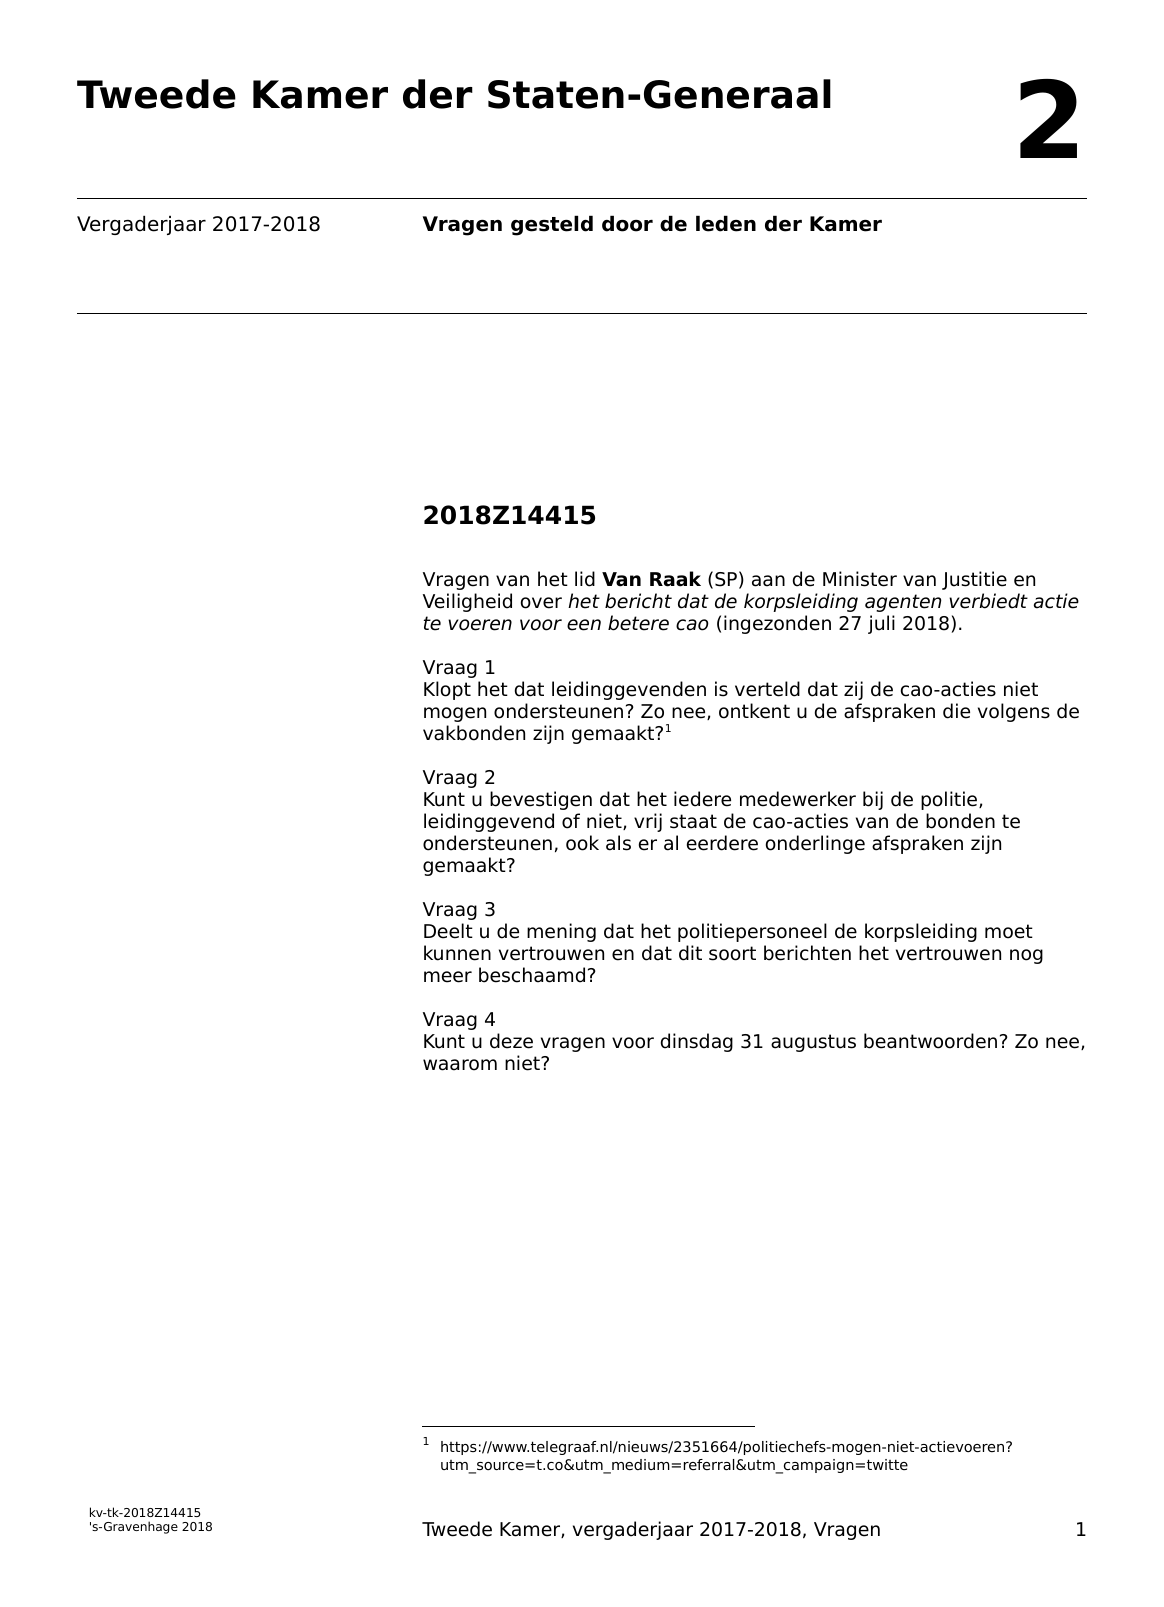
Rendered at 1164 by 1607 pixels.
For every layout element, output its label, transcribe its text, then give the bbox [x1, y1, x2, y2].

text Kunt u deze vragen voor dinsdag 31 augustus beantwoorden? Zo nee, waarom niet? [422, 1031, 1087, 1075]
text https://www.telegraaf.nl/nieuws/2351664/politiechefs-mogen-niet-actievoeren?utm_source=t.co&utm_medium=referral&utm_campaign=twitte [422, 1435, 1087, 1474]
table_header 2 [886, 59, 1087, 198]
text Klopt het dat leidinggevenden is verteld dat zij de cao-acties niet mogen ondersteunen? Zo nee, ontkent u de afspraken die volgens de vakbonden zijn gemaakt? [422, 679, 1087, 745]
text Vraag 2 [422, 767, 1087, 789]
table_cell Vragen gesteld door de leden der Kamer [422, 199, 1087, 313]
text Kunt u bevestigen dat het iedere medewerker bij de politie, leidinggevend of niet, vrij staat de cao-acties van de bonden te ondersteunen, ook als er al eerdere onderlinge afspraken zijn gemaakt? [422, 789, 1087, 877]
text 's-Gravenhage 2018 [88, 1520, 323, 1534]
table_cell Vergaderjaar 2017-2018 [77, 199, 422, 313]
table_header Tweede Kamer der Staten-Generaal [77, 59, 886, 198]
text Vraag 1 [422, 657, 1087, 679]
text Deelt u de mening dat het politiepersoneel de korpsleiding moet kunnen vertrouwen en dat dit soort berichten het vertrouwen nog meer beschaamd? [422, 921, 1087, 987]
text Vraag 3 [422, 899, 1087, 921]
text Vragen van het lid Van Raak (SP) aan de Minister van Justitie en Veiligheid over het bericht dat de korpsleiding agenten verbiedt actie te voeren voor een betere cao (ingezonden 27 juli 2018). [422, 569, 1087, 635]
text 2018Z14415 [422, 501, 1087, 531]
text Vraag 4 [422, 1009, 1087, 1031]
text kv-tk-2018Z14415 [88, 1506, 323, 1520]
